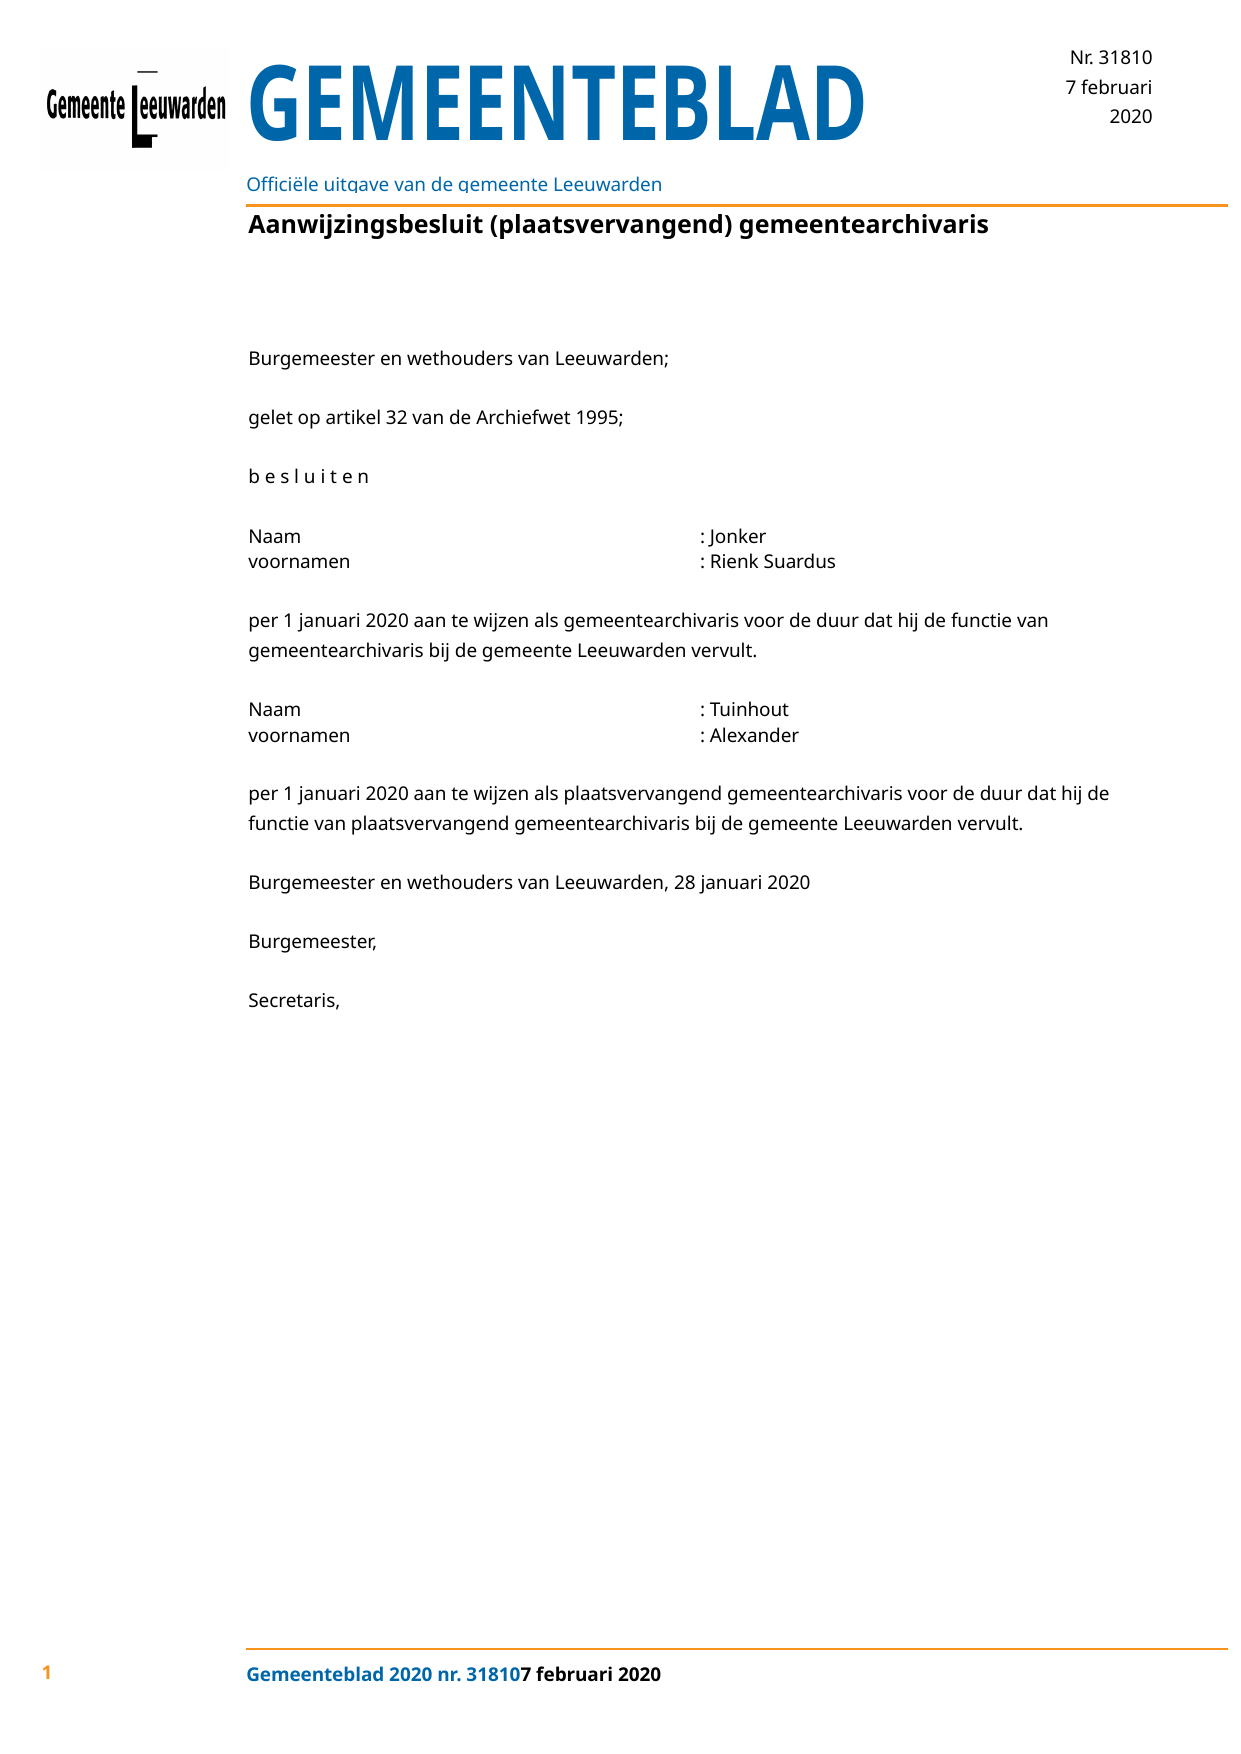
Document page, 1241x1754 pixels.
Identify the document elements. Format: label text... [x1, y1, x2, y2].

table_cell : Alexander [700, 722, 1152, 747]
text Burgemeester en wethouders van Leeuwarden; [248, 345, 1152, 371]
table_cell voornamen [248, 722, 700, 747]
text per 1 januari 2020 aan te wijzen als gemeentearchivaris voor de duur dat hij de functie van gemeentearchivaris bij de gemeente Leeuwarden vervult. [248, 607, 1152, 662]
text b e s l u i t e n [248, 464, 1152, 489]
text Aanwijzingsbesluit (plaatsvervangend) gemeentearchivaris [248, 207, 1152, 241]
text Burgemeester en wethouders van Leeuwarden, 28 januari 2020 [248, 869, 1152, 895]
text Secretaris, [248, 987, 1152, 1013]
table_cell : Rienk Suardus [700, 549, 1152, 574]
table_header Naam [248, 523, 700, 549]
text gelet op artikel 32 van de Archiefwet 1995; [248, 404, 1152, 430]
picture [41, 47, 231, 172]
text per 1 januari 2020 aan te wijzen als plaatsvervangend gemeentearchivaris voor de duur dat hij de functie van plaatsvervangend gemeentearchivaris bij de gemeente Leeuwarden vervult. [248, 780, 1152, 836]
table_cell voornamen [248, 549, 700, 574]
text Burgemeester, [248, 928, 1152, 954]
table_header : Jonker [700, 523, 1152, 549]
table_header Naam [248, 696, 700, 722]
table_header : Tuinhout [700, 696, 1152, 722]
